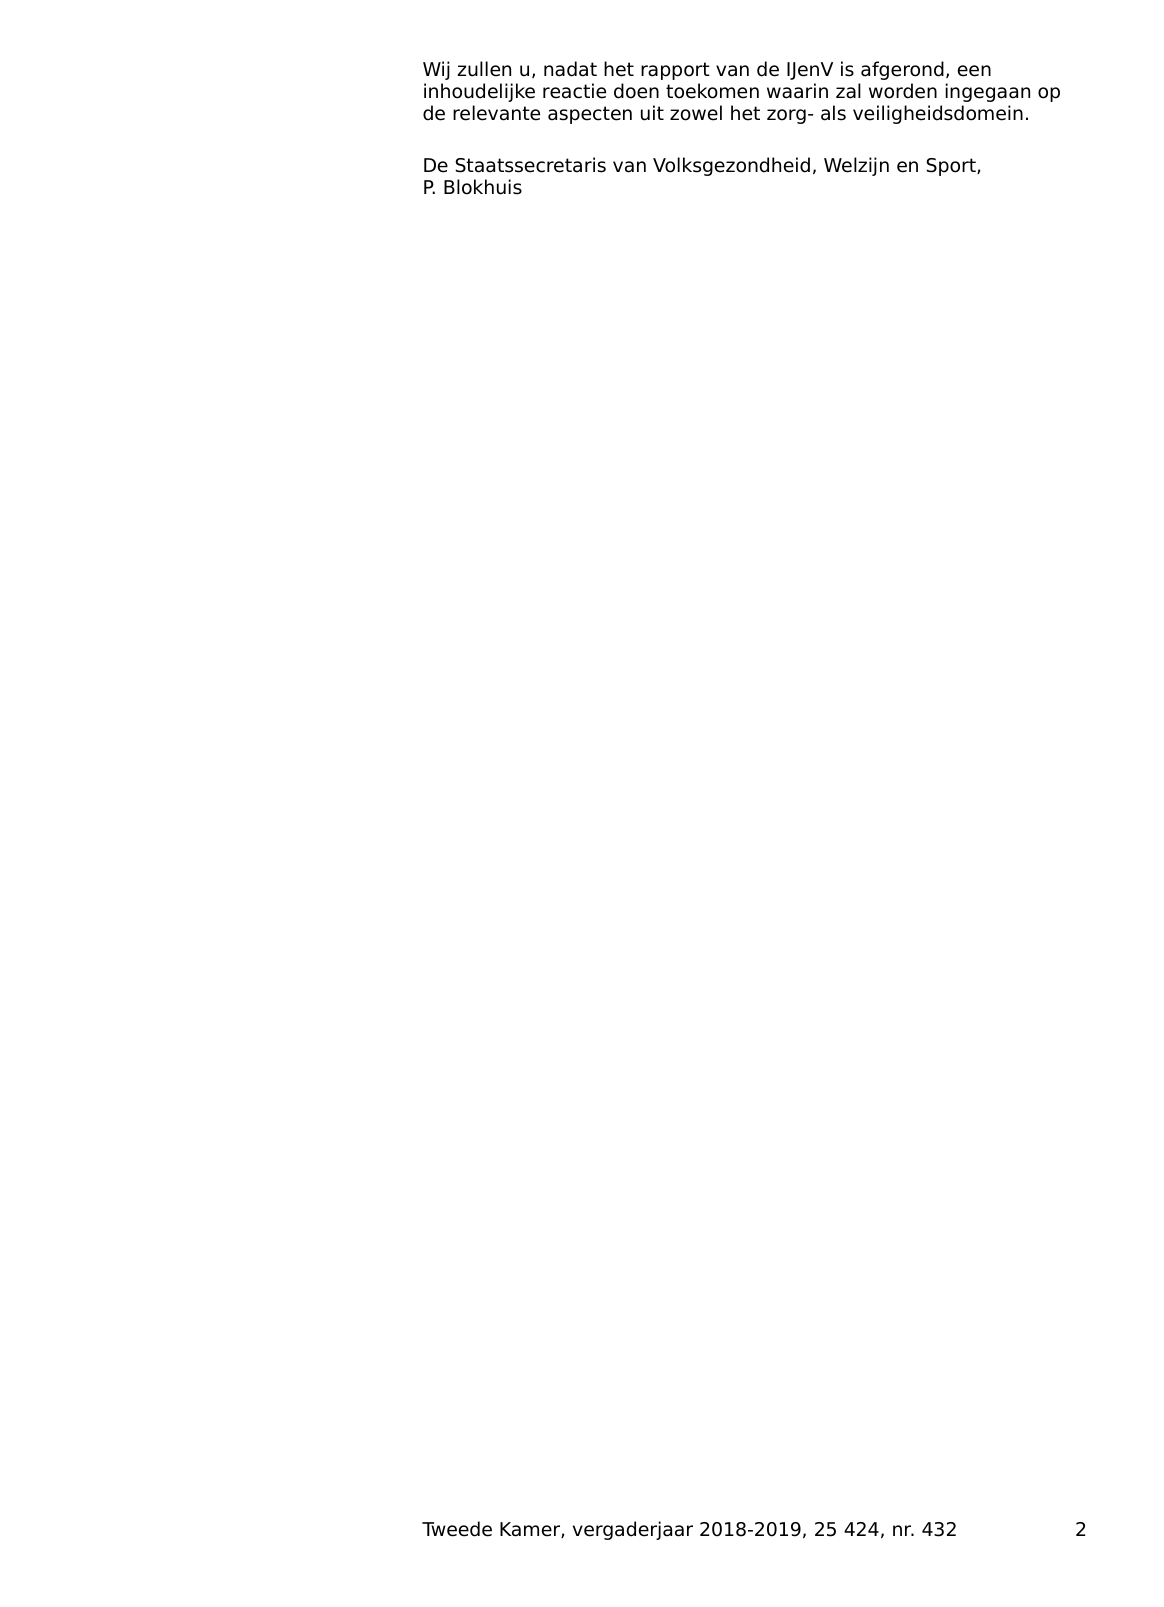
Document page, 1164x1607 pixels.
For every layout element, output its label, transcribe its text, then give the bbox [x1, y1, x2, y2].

text De Staatssecretaris van Volksgezondheid, Welzijn en Sport, P. Blokhuis [422, 155, 1087, 199]
text Wij zullen u, nadat het rapport van de IJenV is afgerond, een inhoudelijke reactie doen toekomen waarin zal worden ingegaan op de relevante aspecten uit zowel het zorg- als veiligheidsdomein. [422, 59, 1087, 125]
